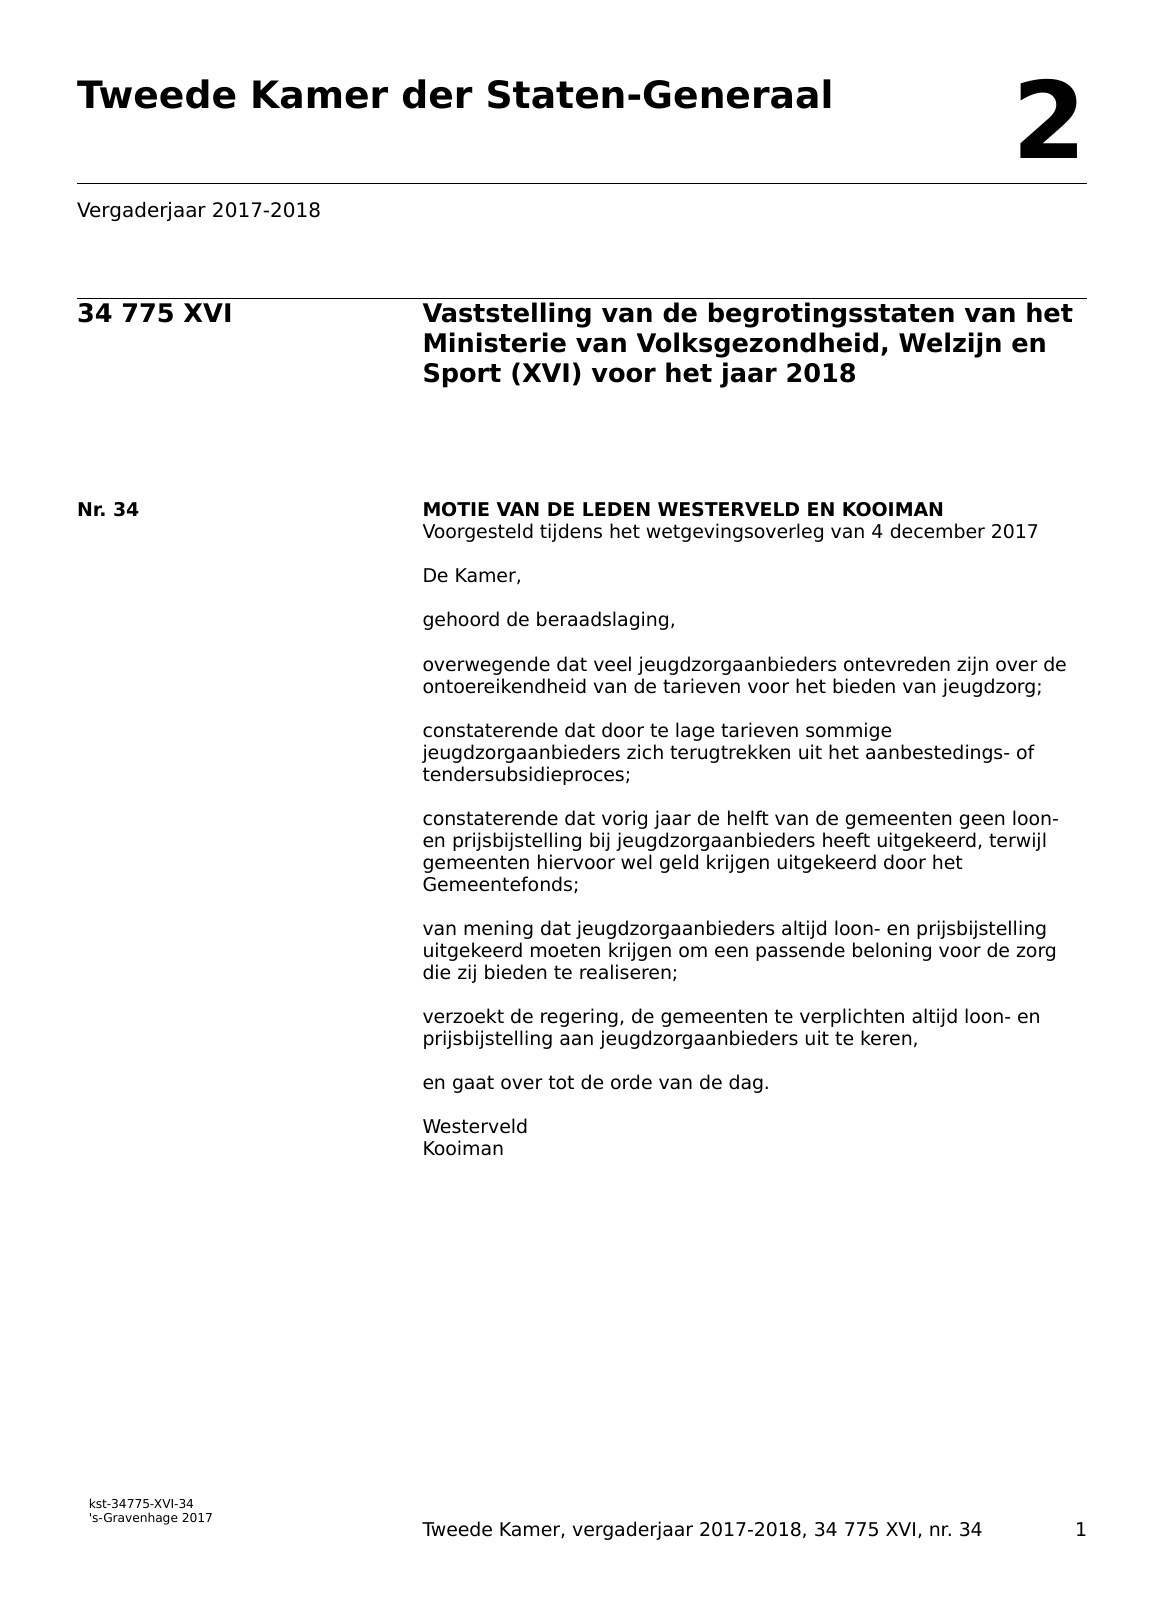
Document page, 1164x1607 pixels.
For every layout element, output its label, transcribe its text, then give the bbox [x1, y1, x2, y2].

text De Kamer, [422, 565, 1087, 587]
text Voorgesteld tijdens het wetgevingsoverleg van 4 december 2017 [422, 521, 1087, 543]
table_header Tweede Kamer der Staten-Generaal [77, 59, 886, 183]
text Westerveld [422, 1116, 1087, 1138]
text van mening dat jeugdzorgaanbieders altijd loon- en prijsbijstelling uitgekeerd moeten krijgen om een passende beloning voor de zorg die zij bieden te realiseren; [422, 918, 1087, 984]
subtitle Nr. 34 MOTIE VAN DE LEDEN WESTERVELD EN KOOIMAN [77, 499, 1087, 521]
table_header 2 [886, 59, 1087, 183]
text verzoekt de regering, de gemeenten te verplichten altijd loon- en prijsbijstelling aan jeugdzorgaanbieders uit te keren, [422, 1006, 1087, 1050]
text 's-Gravenhage 2017 [88, 1511, 323, 1525]
text constaterende dat vorig jaar de helft van de gemeenten geen loon- en prijsbijstelling bij jeugdzorgaanbieders heeft uitgekeerd, terwijl gemeenten hiervoor wel geld krijgen uitgekeerd door het Gemeentefonds; [422, 808, 1087, 896]
text constaterende dat door te lage tarieven sommige jeugdzorgaanbieders zich terugtrekken uit het aanbestedings- of tendersubsidieproces; [422, 720, 1087, 786]
text kst-34775-XVI-34 [88, 1497, 323, 1511]
text gehoord de beraadslaging, [422, 609, 1087, 631]
text overwegende dat veel jeugdzorgaanbieders ontevreden zijn over de ontoereikendheid van de tarieven voor het bieden van jeugdzorg; [422, 653, 1087, 697]
text Kooiman [422, 1138, 1087, 1160]
table_cell Vergaderjaar 2017-2018 [77, 184, 1087, 298]
subtitle 34 775 XVI Vaststelling van de begrotingsstaten van het Ministerie van Volksgezondheid, Welzijn en Sport (XVI) voor het jaar 2018 [77, 299, 1087, 388]
text en gaat over tot de orde van de dag. [422, 1072, 1087, 1094]
